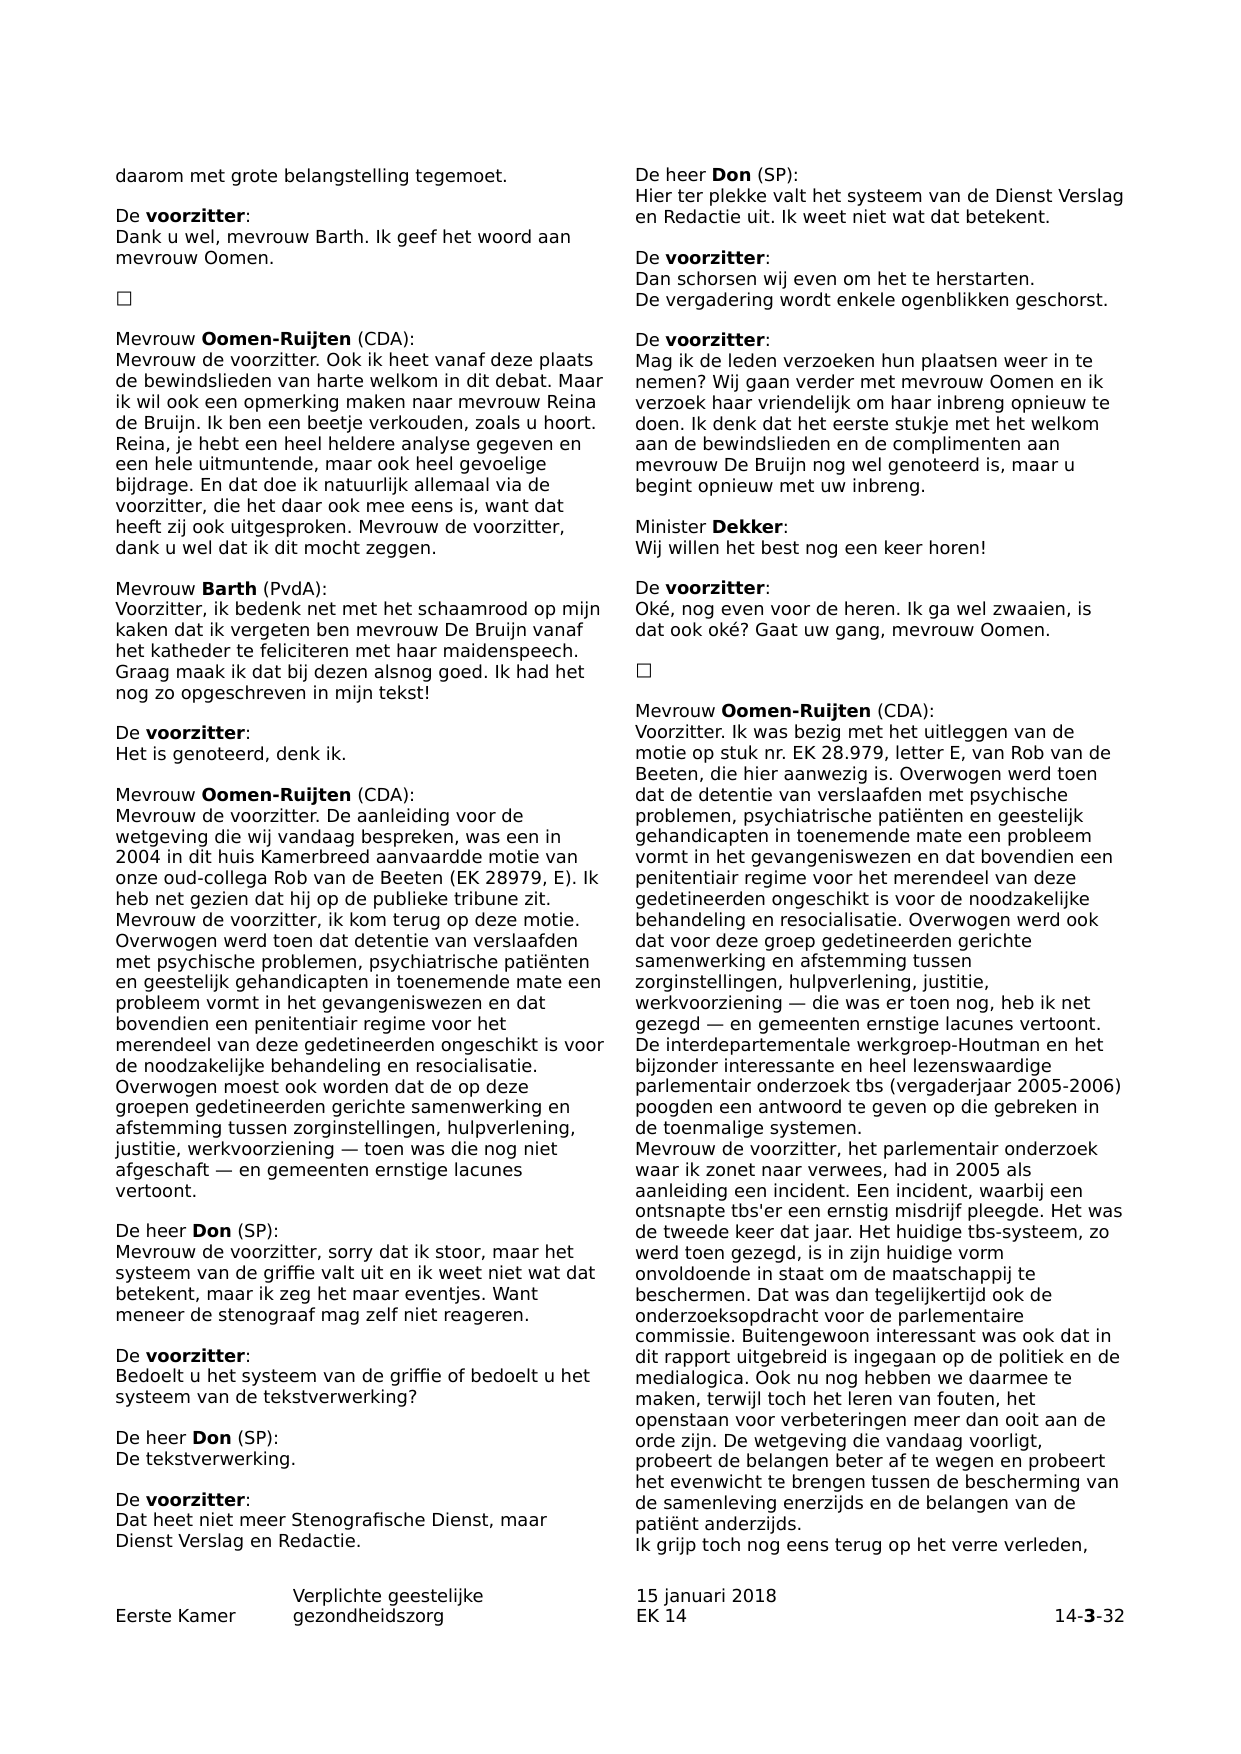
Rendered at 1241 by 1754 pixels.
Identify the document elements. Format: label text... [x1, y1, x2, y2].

text ⬜ [635, 661, 1125, 681]
text Dank u wel, mevrouw Barth. Ik geef het woord aan mevrouw Oomen. [115, 227, 605, 268]
text ⬜ [115, 288, 605, 309]
text De heer Don (SP): [115, 1428, 605, 1448]
text De heer Don (SP): [115, 1221, 605, 1242]
text De voorzitter: [115, 723, 605, 744]
text De tekstverwerking. [115, 1448, 605, 1469]
text Wij willen het best nog een keer horen! [635, 537, 1125, 558]
text Voorzitter. Ik was bezig met het uitleggen van de motie op stuk nr. EK 28.979, letter E, van Rob van de Beeten, die hier aanwezig is. Overwogen werd toen dat de detentie van verslaafden met psychische problemen, psychiatrische patiënten en geestelijk gehandicapten in toenemende mate een probleem vormt in het gevangeniswezen en dat bovendien een penitentiair regime voor het merendeel van deze gedetineerden ongeschikt is voor de noodzakelijke behandeling en resocialisatie. Overwogen werd ook dat voor deze groep gedetineerden gerichte samenwerking en afstemming tussen zorginstellingen, hulpverlening, justitie, werkvoorziening — die was er toen nog, heb ik net gezegd — en gemeenten ernstige lacunes vertoont. De interdepartementale werkgroep-Houtman en het bijzonder interessante en heel lezenswaardige parlementair onderzoek tbs (vergaderjaar 2005-2006) poogden een antwoord te geven op die gebreken in de toenmalige systemen. [635, 722, 1125, 1139]
text De vergadering wordt enkele ogenblikken geschorst. [635, 289, 1125, 310]
text De voorzitter: [115, 1345, 605, 1366]
text Het is genoteerd, denk ik. [115, 744, 605, 765]
text daarom met grote belangstelling tegemoet. [115, 165, 605, 186]
text Minister Dekker: [635, 517, 1125, 537]
text Mevrouw Oomen-Ruijten (CDA): [635, 701, 1125, 722]
text Dan schorsen wij even om het te herstarten. [635, 268, 1125, 289]
text Mevrouw de voorzitter. Ook ik heet vanaf deze plaats de bewindslieden van harte welkom in dit debat. Maar ik wil ook een opmerking maken naar mevrouw Reina de Bruijn. Ik ben een beetje verkouden, zoals u hoort. Reina, je hebt een heel heldere analyse gegeven en een hele uitmuntende, maar ook heel gevoelige bijdrage. En dat doe ik natuurlijk allemaal via de voorzitter, die het daar ook mee eens is, want dat heeft zij ook uitgesproken. Mevrouw de voorzitter, dank u wel dat ik dit mocht zeggen. [115, 350, 605, 558]
text De voorzitter: [115, 1489, 605, 1510]
text Hier ter plekke valt het systeem van de Dienst Verslag en Redactie uit. Ik weet niet wat dat betekent. [635, 186, 1125, 228]
text Mevrouw de voorzitter, het parlementair onderzoek waar ik zonet naar verwees, had in 2005 als aanleiding een incident. Een incident, waarbij een ontsnapte tbs'er een ernstig misdrijf pleegde. Het was de tweede keer dat jaar. Het huidige tbs-systeem, zo werd toen gezegd, is in zijn huidige vorm onvoldoende in staat om de maatschappij te beschermen. Dat was dan tegelijkertijd ook de onderzoeksopdracht voor de parlementaire commissie. Buitengewoon interessant was ook dat in dit rapport uitgebreid is ingegaan op de politiek en de medialogica. Ook nu nog hebben we daarmee te maken, terwijl toch het leren van fouten, het openstaan voor verbeteringen meer dan ooit aan de orde zijn. De wetgeving die vandaag voorligt, probeert de belangen beter af te wegen en probeert het evenwicht te brengen tussen de bescherming van de samenleving enerzijds en de belangen van de patiënt anderzijds. [635, 1139, 1125, 1534]
text De heer Don (SP): [635, 165, 1125, 186]
text De voorzitter: [635, 578, 1125, 599]
text Mevrouw Oomen-Ruijten (CDA): [115, 785, 605, 806]
text De voorzitter: [115, 206, 605, 227]
text Oké, nog even voor de heren. Ik ga wel zwaaien, is dat ook oké? Gaat uw gang, mevrouw Oomen. [635, 599, 1125, 641]
text De voorzitter: [635, 248, 1125, 268]
text Voorzitter, ik bedenk net met het schaamrood op mijn kaken dat ik vergeten ben mevrouw De Bruijn vanaf het katheder te feliciteren met haar maidenspeech. Graag maak ik dat bij dezen alsnog goed. Ik had het nog zo opgeschreven in mijn tekst! [115, 599, 605, 703]
text De voorzitter: [635, 330, 1125, 351]
text Mevrouw Oomen-Ruijten (CDA): [115, 329, 605, 350]
text Bedoelt u het systeem van de griffie of bedoelt u het systeem van de tekstverwerking? [115, 1366, 605, 1408]
text Mevrouw de voorzitter. De aanleiding voor de wetgeving die wij vandaag bespreken, was een in 2004 in dit huis Kamerbreed aanvaardde motie van onze oud-collega Rob van de Beeten (EK 28979, E). Ik heb net gezien dat hij op de publieke tribune zit. Mevrouw de voorzitter, ik kom terug op deze motie. Overwogen werd toen dat detentie van verslaafden met psychische problemen, psychiatrische patiënten en geestelijk gehandicapten in toenemende mate een probleem vormt in het gevangeniswezen en dat bovendien een penitentiair regime voor het merendeel van deze gedetineerden ongeschikt is voor de noodzakelijke behandeling en resocialisatie. Overwogen moest ook worden dat de op deze groepen gedetineerden gerichte samenwerking en afstemming tussen zorginstellingen, hulpverlening, justitie, werkvoorziening — toen was die nog niet afgeschaft — en gemeenten ernstige lacunes vertoont. [115, 806, 605, 1201]
text Dat heet niet meer Stenografische Dienst, maar Dienst Verslag en Redactie. [115, 1510, 605, 1552]
text Ik grijp toch nog eens terug op het verre verleden, [635, 1534, 1125, 1555]
text Mag ik de leden verzoeken hun plaatsen weer in te nemen? Wij gaan verder met mevrouw Oomen en ik verzoek haar vriendelijk om haar inbreng opnieuw te doen. Ik denk dat het eerste stukje met het welkom aan de bewindslieden en de complimenten aan mevrouw De Bruijn nog wel genoteerd is, maar u begint opnieuw met uw inbreng. [635, 351, 1125, 497]
text Mevrouw Barth (PvdA): [115, 578, 605, 599]
text Mevrouw de voorzitter, sorry dat ik stoor, maar het systeem van de griffie valt uit en ik weet niet wat dat betekent, maar ik zeg het maar eventjes. Want meneer de stenograaf mag zelf niet reageren. [115, 1242, 605, 1325]
